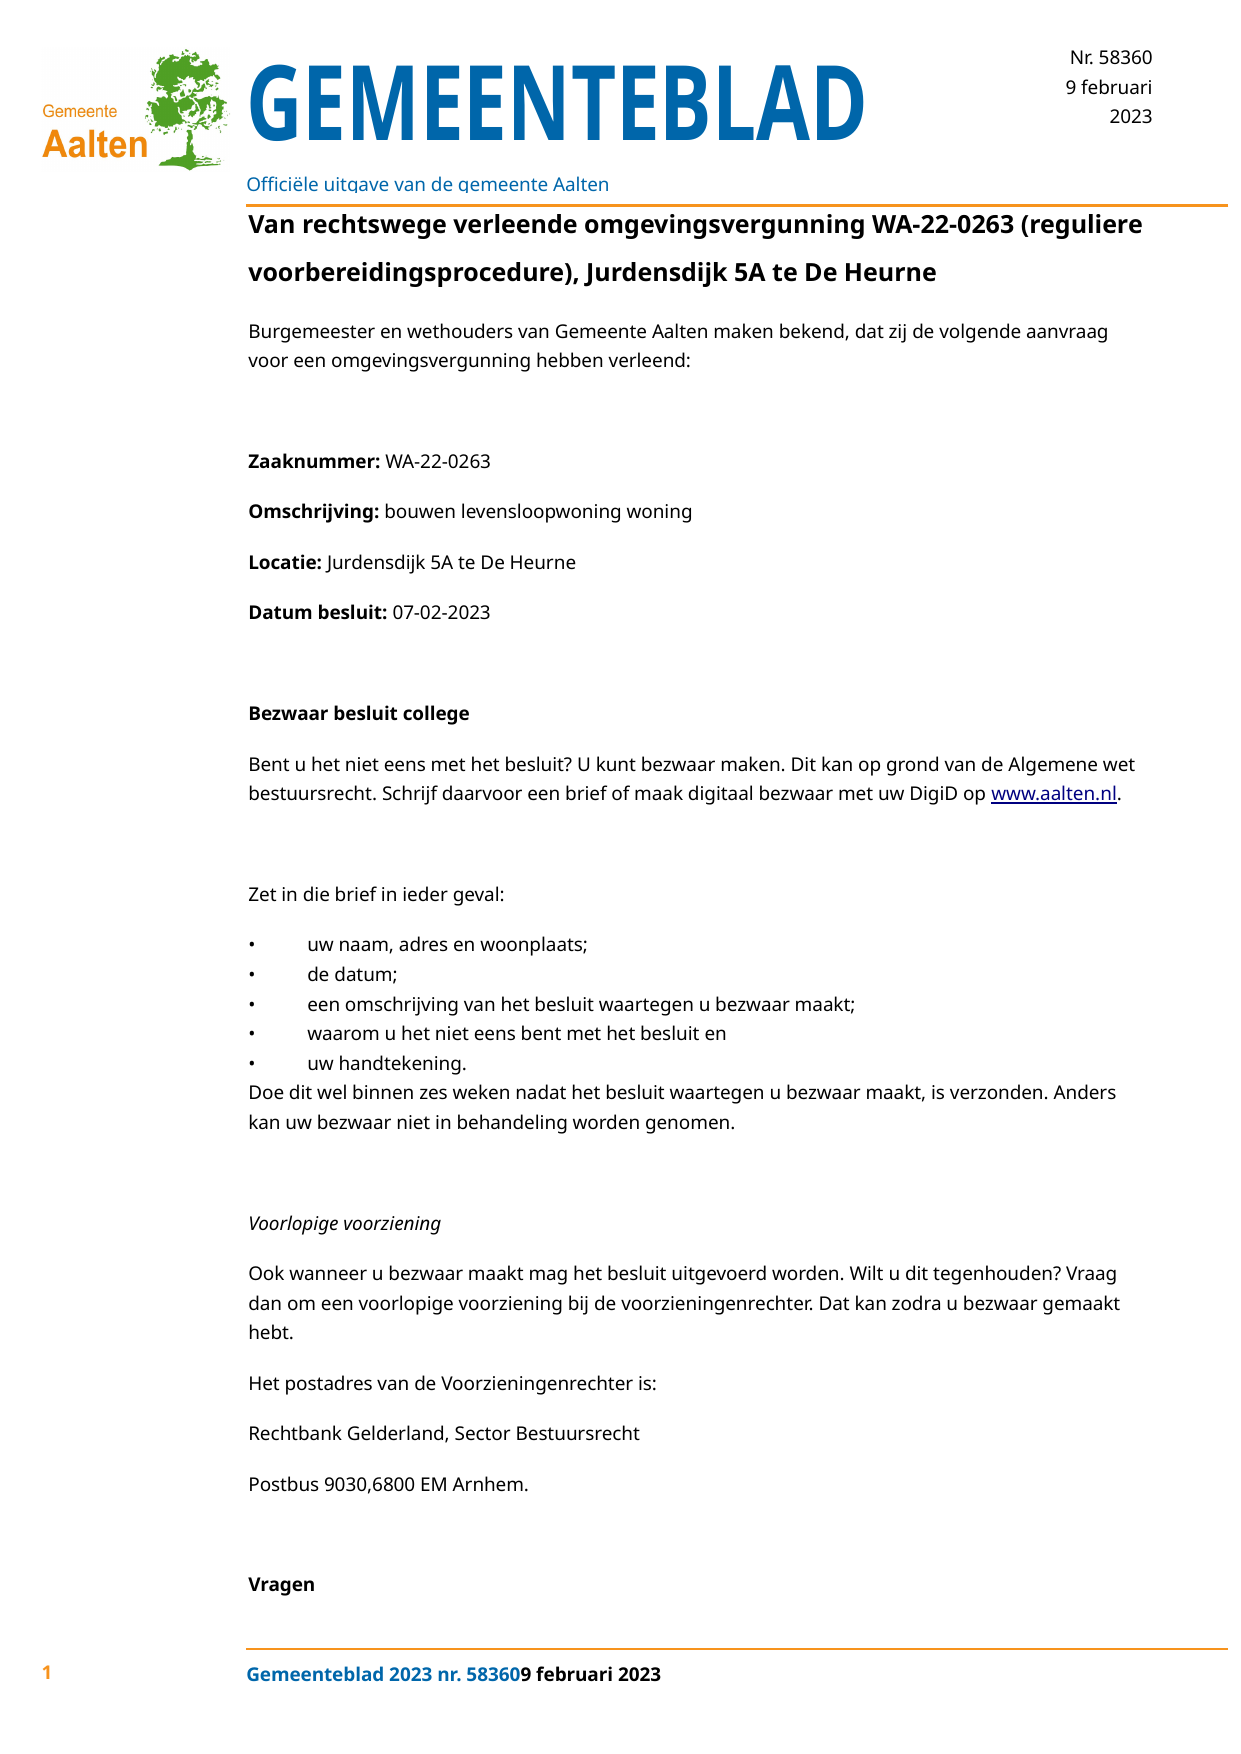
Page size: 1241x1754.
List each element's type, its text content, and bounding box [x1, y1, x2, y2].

list uw handtekening. [248, 1050, 1152, 1076]
text Omschrijving: bouwen levensloopwoning woning [248, 499, 1152, 524]
text Locatie: Jurdensdijk 5A te De Heurne [248, 549, 1152, 575]
list een omschrijving van het besluit waartegen u bezwaar maakt; [248, 991, 1152, 1017]
text Postbus 9030,6800 EM Arnhem. [248, 1471, 1152, 1497]
text Doe dit wel binnen zes weken nadat het besluit waartegen u bezwaar maakt, is verzonden. Anders kan uw bezwaar niet in behandeling worden genomen. [248, 1079, 1152, 1135]
text Het postadres van de Voorzieningenrechter is: [248, 1370, 1152, 1396]
list waarom u het niet eens bent met het besluit en [248, 1020, 1152, 1046]
picture [41, 47, 231, 172]
text Voorlopige voorziening [248, 1210, 1152, 1236]
text Ook wanneer u bezwaar maakt mag het besluit uitgevoerd worden. Wilt u dit tegenhouden? Vraag dan om een voorlopige voorziening bij de voorzieningenrechter. Dat kan zodra u bezwaar gemaakt hebt. [248, 1260, 1152, 1345]
text Bezwaar besluit college [248, 700, 1152, 726]
list de datum; [248, 961, 1152, 987]
text Bent u het niet eens met het besluit? U kunt bezwaar maken. Dit kan op grond van de Algemene wet bestuursrecht. Schrijf daarvoor een brief of maak digitaal bezwaar met uw DigiD op www.aalten.nl. [248, 751, 1152, 806]
text Burgemeester en wethouders van Gemeente Aalten maken bekend, dat zij de volgende aanvraag voor een omgevingsvergunning hebben verleend: [248, 318, 1152, 373]
text Vragen [248, 1572, 1152, 1597]
text Van rechtswege verleende omgevingsvergunning WA-22-0263 (reguliere voorbereidingsprocedure), Jurdensdijk 5A te De Heurne [248, 207, 1152, 288]
text Zet in die brief in ieder geval: [248, 881, 1152, 907]
text Zaaknummer: WA-22-0263 [248, 448, 1152, 474]
text Rechtbank Gelderland, Sector Bestuursrecht [248, 1420, 1152, 1446]
list uw naam, adres en woonplaats; [248, 932, 1152, 957]
text Datum besluit: 07-02-2023 [248, 599, 1152, 625]
